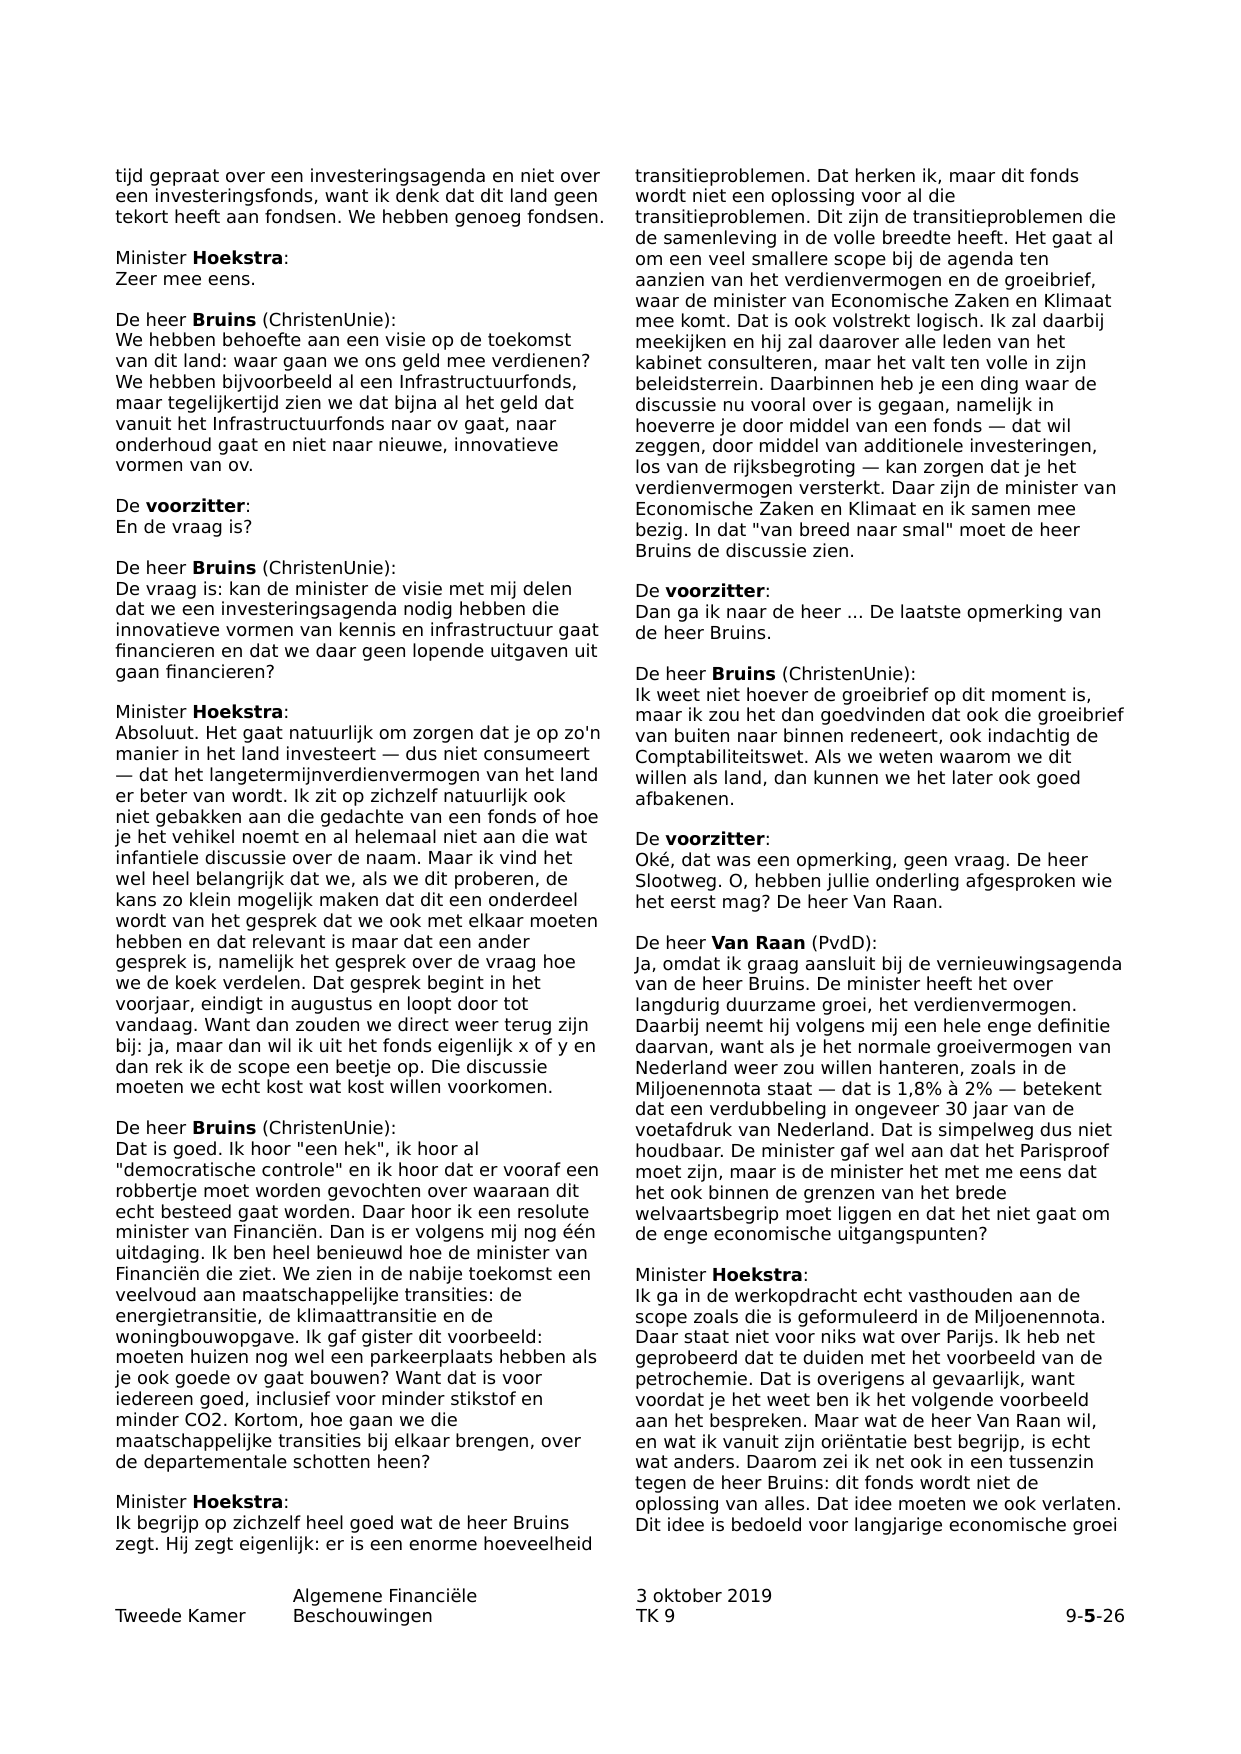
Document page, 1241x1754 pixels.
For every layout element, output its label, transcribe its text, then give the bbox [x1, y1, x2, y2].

text We hebben behoefte aan een visie op de toekomst van dit land: waar gaan we ons geld mee verdienen? We hebben bijvoorbeeld al een Infrastructuurfonds, maar tegelijkertijd zien we dat bijna al het geld dat vanuit het Infrastructuurfonds naar ov gaat, naar onderhoud gaat en niet naar nieuwe, innovatieve vormen van ov. [115, 330, 605, 476]
text De vraag is: kan de minister de visie met mij delen dat we een investeringsagenda nodig hebben die innovatieve vormen van kennis en infrastructuur gaat financieren en dat we daar geen lopende uitgaven uit gaan financieren? [115, 578, 605, 682]
text Oké, dat was een opmerking, geen vraag. De heer Slootweg. O, hebben jullie onderling afgesproken wie het eerst mag? De heer Van Raan. [635, 850, 1125, 912]
text De heer Bruins (ChristenUnie): [635, 663, 1125, 684]
text Minister Hoekstra: [115, 702, 605, 723]
text En de vraag is? [115, 517, 605, 537]
text Dan ga ik naar de heer ... De laatste opmerking van de heer Bruins. [635, 602, 1125, 643]
text Absoluut. Het gaat natuurlijk om zorgen dat je op zo'n manier in het land investeert — dus niet consumeert — dat het langetermijnverdienvermogen van het land er beter van wordt. Ik zit op zichzelf natuurlijk ook niet gebakken aan die gedachte van een fonds of hoe je het vehikel noemt en al helemaal niet aan die wat infantiele discussie over de naam. Maar ik vind het wel heel belangrijk dat we, als we dit proberen, de kans zo klein mogelijk maken dat dit een onderdeel wordt van het gesprek dat we ook met elkaar moeten hebben en dat relevant is maar dat een ander gesprek is, namelijk het gesprek over de vraag hoe we de koek verdelen. Dat gesprek begint in het voorjaar, eindigt in augustus en loopt door tot vandaag. Want dan zouden we direct weer terug zijn bij: ja, maar dan wil ik uit het fonds eigenlijk x of y en dan rek ik de scope een beetje op. Die discussie moeten we echt kost wat kost willen voorkomen. [115, 723, 605, 1098]
text De heer Bruins (ChristenUnie): [115, 1118, 605, 1139]
text Zeer mee eens. [115, 268, 605, 289]
text De heer Bruins (ChristenUnie): [115, 557, 605, 578]
text transitieproblemen. Dat herken ik, maar dit fonds wordt niet een oplossing voor al die transitieproblemen. Dit zijn de transitieproblemen die de samenleving in de volle breedte heeft. Het gaat al om een veel smallere scope bij de agenda ten aanzien van het verdienvermogen en de groeibrief, waar de minister van Economische Zaken en Klimaat mee komt. Dat is ook volstrekt logisch. Ik zal daarbij meekijken en hij zal daarover alle leden van het kabinet consulteren, maar het valt ten volle in zijn beleidsterrein. Daarbinnen heb je een ding waar de discussie nu vooral over is gegaan, namelijk in hoeverre je door middel van een fonds — dat wil zeggen, door middel van additionele investeringen, los van de rijksbegroting — kan zorgen dat je het verdienvermogen versterkt. Daar zijn de minister van Economische Zaken en Klimaat en ik samen mee bezig. In dat "van breed naar smal" moet de heer Bruins de discussie zien. [635, 165, 1125, 561]
text De heer Van Raan (PvdD): [635, 932, 1125, 953]
text Minister Hoekstra: [115, 248, 605, 268]
text tijd gepraat over een investeringsagenda en niet over een investeringsfonds, want ik denk dat dit land geen tekort heeft aan fondsen. We hebben genoeg fondsen. [115, 165, 605, 228]
text Ik ga in de werkopdracht echt vasthouden aan de scope zoals die is geformuleerd in de Miljoenennota. Daar staat niet voor niks wat over Parijs. Ik heb net geprobeerd dat te duiden met het voorbeeld van de petrochemie. Dat is overigens al gevaarlijk, want voordat je het weet ben ik het volgende voorbeeld aan het bespreken. Maar wat de heer Van Raan wil, en wat ik vanuit zijn oriëntatie best begrijp, is echt wat anders. Daarom zei ik net ook in een tussenzin tegen de heer Bruins: dit fonds wordt niet de oplossing van alles. Dat idee moeten we ook verlaten. Dit idee is bedoeld voor langjarige economische groei [635, 1286, 1125, 1536]
text Dat is goed. Ik hoor "een hek", ik hoor al "democratische controle" en ik hoor dat er vooraf een robbertje moet worden gevochten over waaraan dit echt besteed gaat worden. Daar hoor ik een resolute minister van Financiën. Dan is er volgens mij nog één uitdaging. Ik ben heel benieuwd hoe de minister van Financiën die ziet. We zien in de nabije toekomst een veelvoud aan maatschappelijke transities: de energietransitie, de klimaattransitie en de woningbouwopgave. Ik gaf gister dit voorbeeld: moeten huizen nog wel een parkeerplaats hebben als je ook goede ov gaat bouwen? Want dat is voor iedereen goed, inclusief voor minder stikstof en minder CO2. Kortom, hoe gaan we die maatschappelijke transities bij elkaar brengen, over de departementale schotten heen? [115, 1139, 605, 1472]
text Minister Hoekstra: [635, 1265, 1125, 1286]
text Ja, omdat ik graag aansluit bij de vernieuwingsagenda van de heer Bruins. De minister heeft het over langdurig duurzame groei, het verdienvermogen. Daarbij neemt hij volgens mij een hele enge definitie daarvan, want als je het normale groeivermogen van Nederland weer zou willen hanteren, zoals in de Miljoenennota staat — dat is 1,8% à 2% — betekent dat een verdubbeling in ongeveer 30 jaar van de voetafdruk van Nederland. Dat is simpelweg dus niet houdbaar. De minister gaf wel aan dat het Parisproof moet zijn, maar is de minister het met me eens dat het ook binnen de grenzen van het brede welvaartsbegrip moet liggen en dat het niet gaat om de enge economische uitgangspunten? [635, 953, 1125, 1245]
text Ik begrijp op zichzelf heel goed wat de heer Bruins zegt. Hij zegt eigenlijk: er is een enorme hoeveelheid [115, 1513, 605, 1554]
text De voorzitter: [635, 581, 1125, 602]
text Minister Hoekstra: [115, 1492, 605, 1513]
text Ik weet niet hoever de groeibrief op dit moment is, maar ik zou het dan goedvinden dat ook die groeibrief van buiten naar binnen redeneert, ook indachtig de Comptabiliteitswet. Als we weten waarom we dit willen als land, dan kunnen we het later ook goed afbakenen. [635, 684, 1125, 809]
text De voorzitter: [635, 829, 1125, 850]
text De voorzitter: [115, 496, 605, 517]
text De heer Bruins (ChristenUnie): [115, 309, 605, 330]
